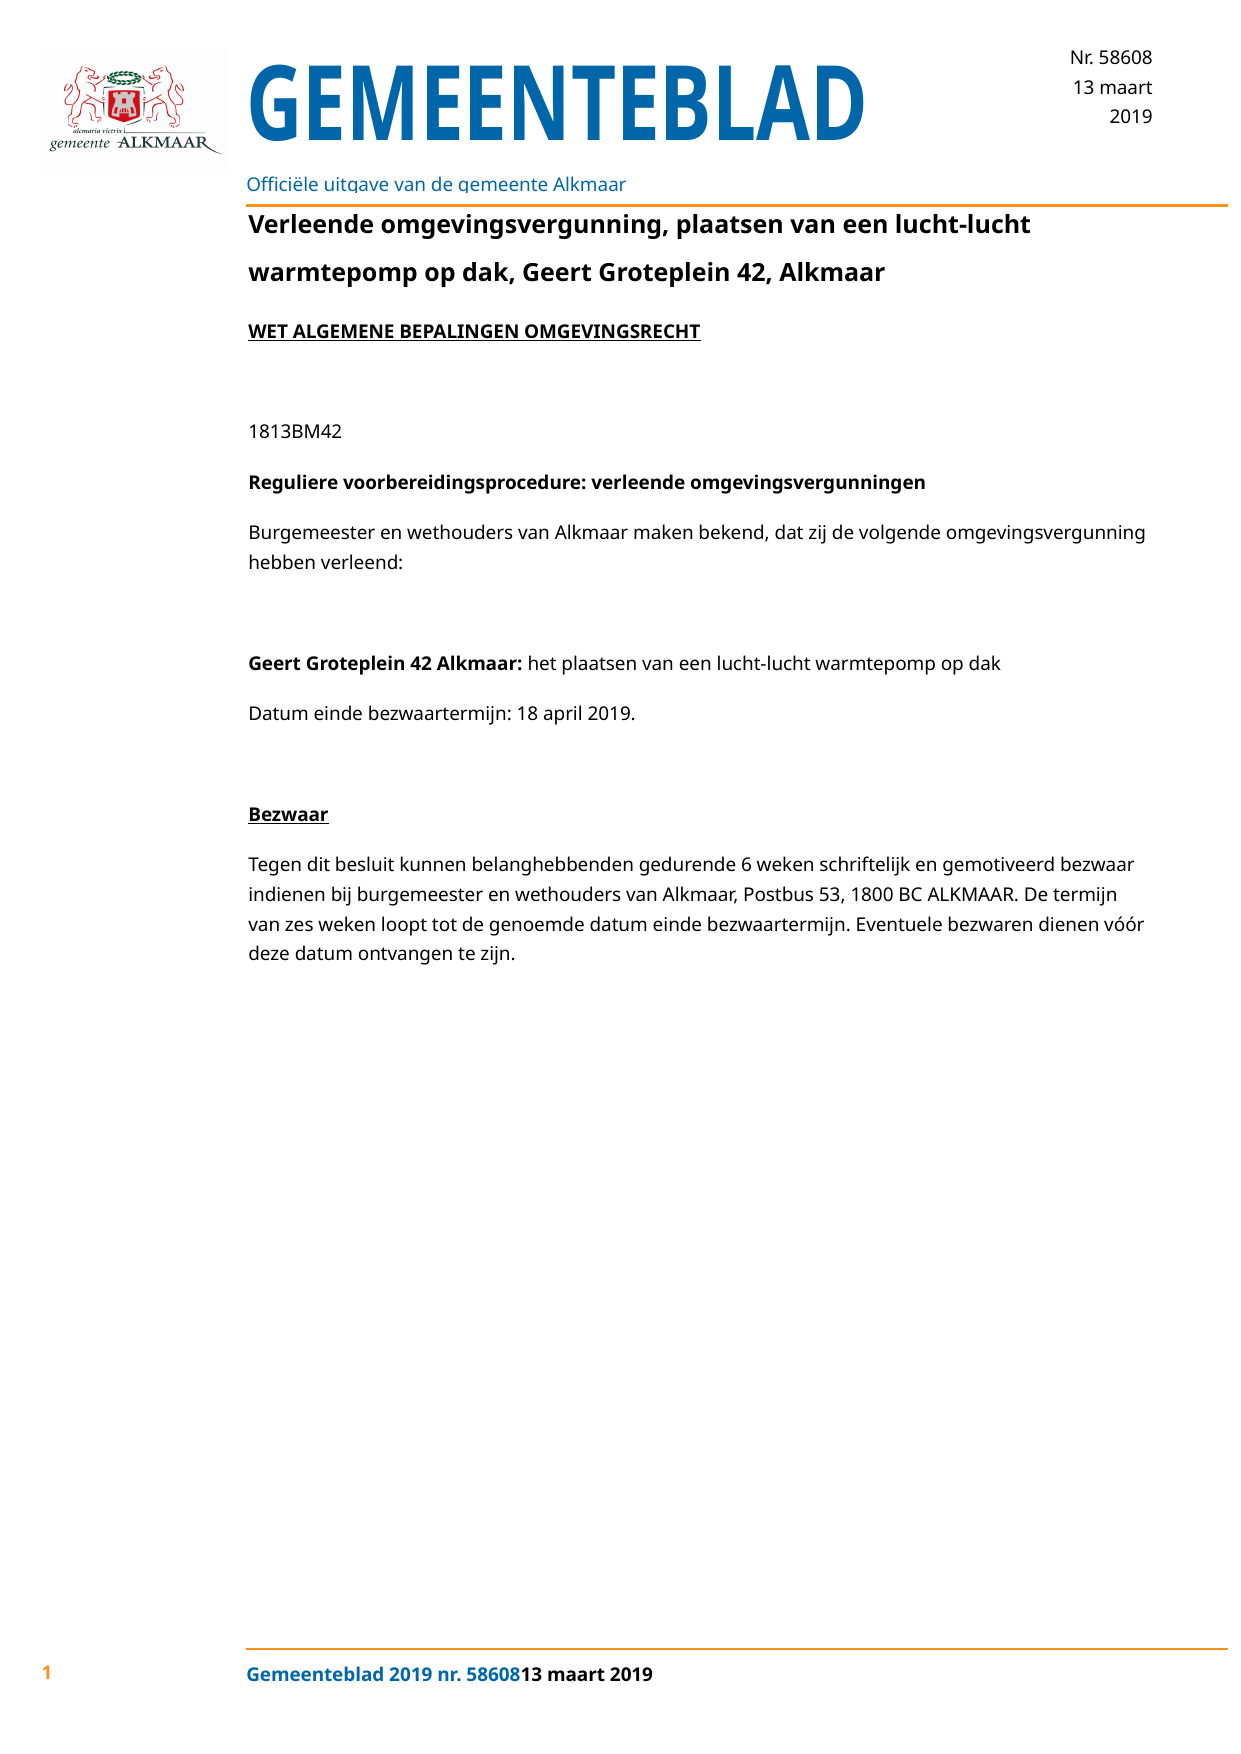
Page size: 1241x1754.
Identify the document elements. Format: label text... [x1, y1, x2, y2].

text Verleende omgevingsvergunning, plaatsen van een lucht-lucht warmtepomp op dak, Geert Groteplein 42, Alkmaar [248, 207, 1152, 288]
text Reguliere voorbereidingsprocedure: verleende omgevingsvergunningen [248, 469, 1152, 495]
picture [41, 47, 231, 172]
text WET ALGEMENE BEPALINGEN OMGEVINGSRECHT [248, 318, 1152, 344]
text Burgemeester en wethouders van Alkmaar maken bekend, dat zij de volgende omgevingsvergunning hebben verleend: [248, 519, 1152, 575]
text Bezwaar [248, 801, 1152, 827]
text Datum einde bezwaartermijn: 18 april 2019. [248, 700, 1152, 726]
text 1813BM42 [248, 419, 1152, 444]
text Tegen dit besluit kunnen belanghebbenden gedurende 6 weken schriftelijk en gemotiveerd bezwaar indienen bij burgemeester en wethouders van Alkmaar, Postbus 53, 1800 BC ALKMAAR. De termijn van zes weken loopt tot de genoemde datum einde bezwaartermijn. Eventuele bezwaren dienen vóór deze datum ontvangen te zijn. [248, 852, 1152, 966]
text Geert Groteplein 42 Alkmaar: het plaatsen van een lucht-lucht warmtepomp op dak [248, 650, 1152, 676]
